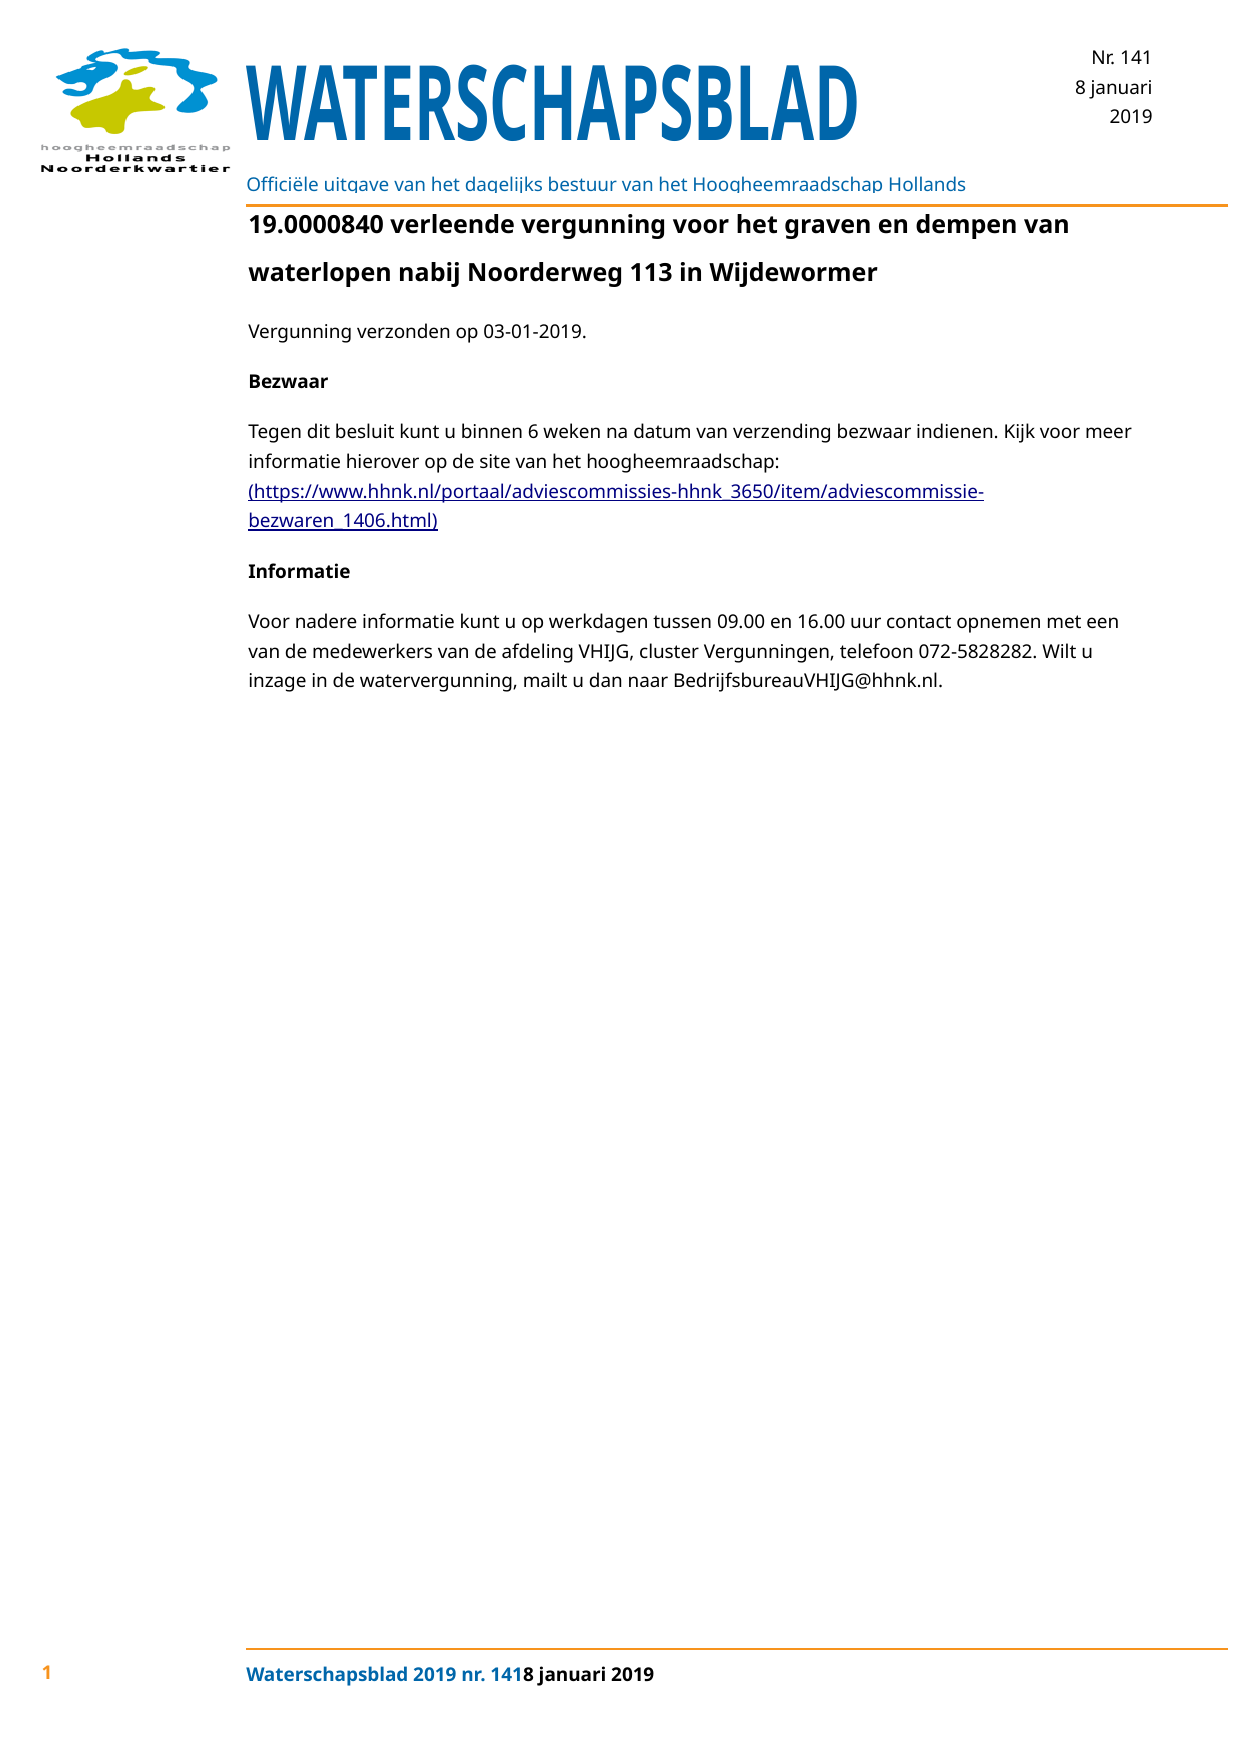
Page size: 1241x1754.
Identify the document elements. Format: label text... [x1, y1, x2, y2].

text Bezwaar [248, 368, 1152, 394]
text Vergunning verzonden op 03-01-2019. [248, 318, 1152, 344]
text Tegen dit besluit kunt u binnen 6 weken na datum van verzending bezwaar indienen. Kijk voor meer informatie hierover op de site van het hoogheemraadschap: (https://www.hhnk.nl/portaal/adviescommissies-hhnk_3650/item/adviescommissie-bezwaren_1406.html) [248, 419, 1152, 533]
picture [41, 47, 231, 172]
text Informatie [248, 558, 1152, 584]
text Voor nadere informatie kunt u op werkdagen tussen 09.00 en 16.00 uur contact opnemen met een van de medewerkers van de afdeling VHIJG, cluster Vergunningen, telefoon 072-5828282. Wilt u inzage in de watervergunning, mailt u dan naar BedrijfsbureauVHIJG@hhnk.nl. [248, 608, 1152, 693]
text 19.0000840 verleende vergunning voor het graven en dempen van waterlopen nabij Noorderweg 113 in Wijdewormer [248, 207, 1152, 288]
